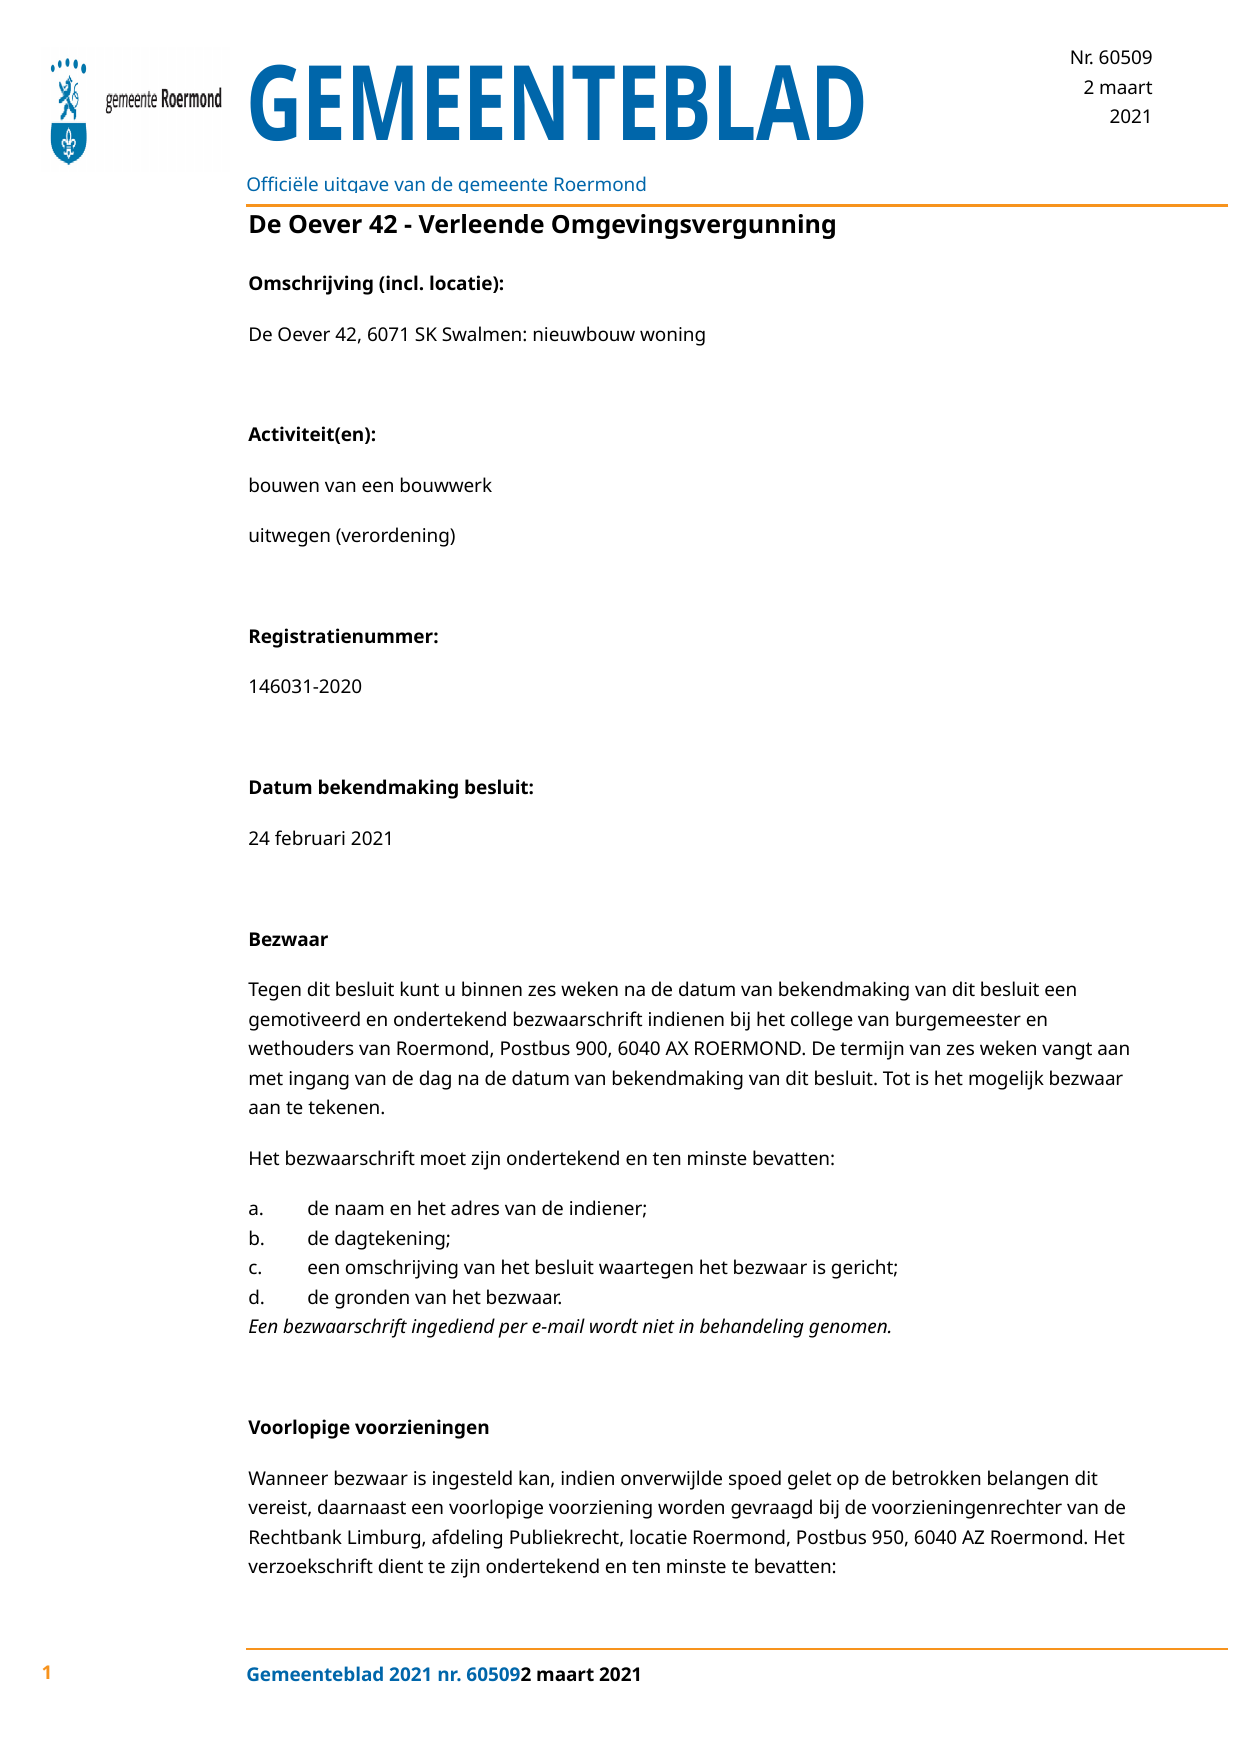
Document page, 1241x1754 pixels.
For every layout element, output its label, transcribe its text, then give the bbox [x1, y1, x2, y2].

text Registratienummer: [248, 623, 1152, 649]
text Activiteit(en): [248, 422, 1152, 447]
text Datum bekendmaking besluit: [248, 774, 1152, 800]
text Tegen dit besluit kunt u binnen zes weken na de datum van bekendmaking van dit besluit een gemotiveerd en ondertekend bezwaarschrift indienen bij het college van burgemeester en wethouders van Roermond, Postbus 900, 6040 AX ROERMOND. De termijn van zes weken vangt aan met ingang van de dag na de datum van bekendmaking van dit besluit. Tot is het mogelijk bezwaar aan te tekenen. [248, 976, 1152, 1120]
list de dagtekening; [248, 1225, 1152, 1251]
text Omschrijving (incl. locatie): [248, 270, 1152, 296]
text Voorlopige voorzieningen [248, 1414, 1152, 1440]
text Het bezwaarschrift moet zijn ondertekend en ten minste bevatten: [248, 1145, 1152, 1171]
text Een bezwaarschrift ingediend per e-mail wordt niet in behandeling genomen. [248, 1314, 1152, 1339]
text 146031-2020 [248, 674, 1152, 699]
list een omschrijving van het besluit waartegen het bezwaar is gericht; [248, 1254, 1152, 1280]
text 24 februari 2021 [248, 825, 1152, 851]
text Wanneer bezwaar is ingesteld kan, indien onverwijlde spoed gelet op de betrokken belangen dit vereist, daarnaast een voorlopige voorziening worden gevraagd bij de voorzieningenrechter van de Rechtbank Limburg, afdeling Publiekrecht, locatie Roermond, Postbus 950, 6040 AZ Roermond. Het verzoekschrift dient te zijn ondertekend en ten minste te bevatten: [248, 1465, 1152, 1579]
picture [41, 47, 231, 172]
text De Oever 42 - Verleende Omgevingsvergunning [248, 207, 1152, 241]
text bouwen van een bouwwerk [248, 472, 1152, 498]
list de gronden van het bezwaar. [248, 1284, 1152, 1310]
text uitwegen (verordening) [248, 522, 1152, 548]
text De Oever 42, 6071 SK Swalmen: nieuwbouw woning [248, 321, 1152, 346]
list de naam en het adres van de indiener; [248, 1195, 1152, 1221]
text Bezwaar [248, 926, 1152, 951]
